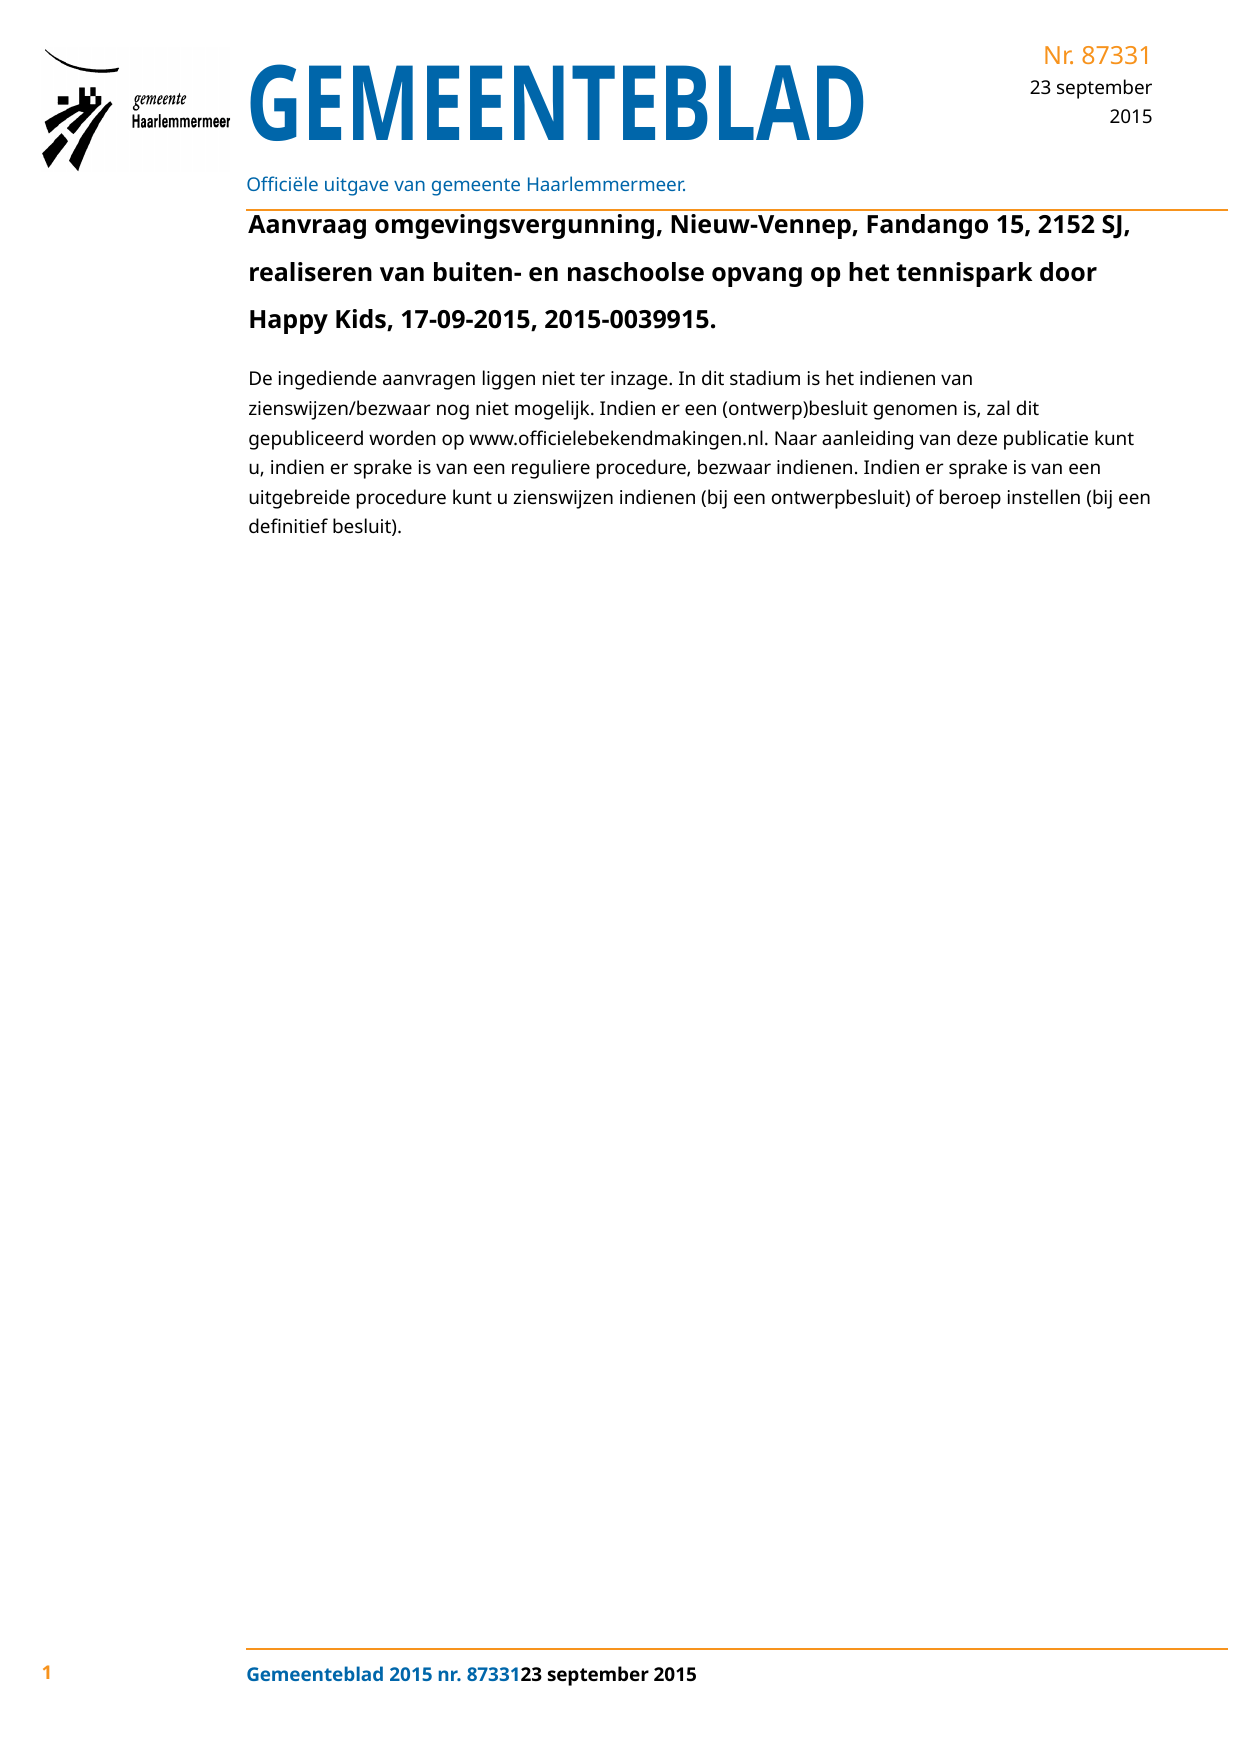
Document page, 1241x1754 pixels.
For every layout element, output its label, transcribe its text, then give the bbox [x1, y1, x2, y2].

text Aanvraag omgevingsvergunning, Nieuw-Vennep, Fandango 15, 2152 SJ, realiseren van buiten- en naschoolse opvang op het tennispark door Happy Kids, 17-09-2015, 2015-0039915. [248, 211, 1152, 336]
picture [41, 47, 231, 172]
text De ingediende aanvragen liggen niet ter inzage. In dit stadium is het indienen van zienswijzen/bezwaar nog niet mogelijk. Indien er een (ontwerp)besluit genomen is, zal dit gepubliceerd worden op www.officielebekendmakingen.nl. Naar aanleiding van deze publicatie kunt u, indien er sprake is van een reguliere procedure, bezwaar indienen. Indien er sprake is van een uitgebreide procedure kunt u zienswijzen indienen (bij een ontwerpbesluit) of beroep instellen (bij een definitief besluit). [248, 366, 1152, 539]
